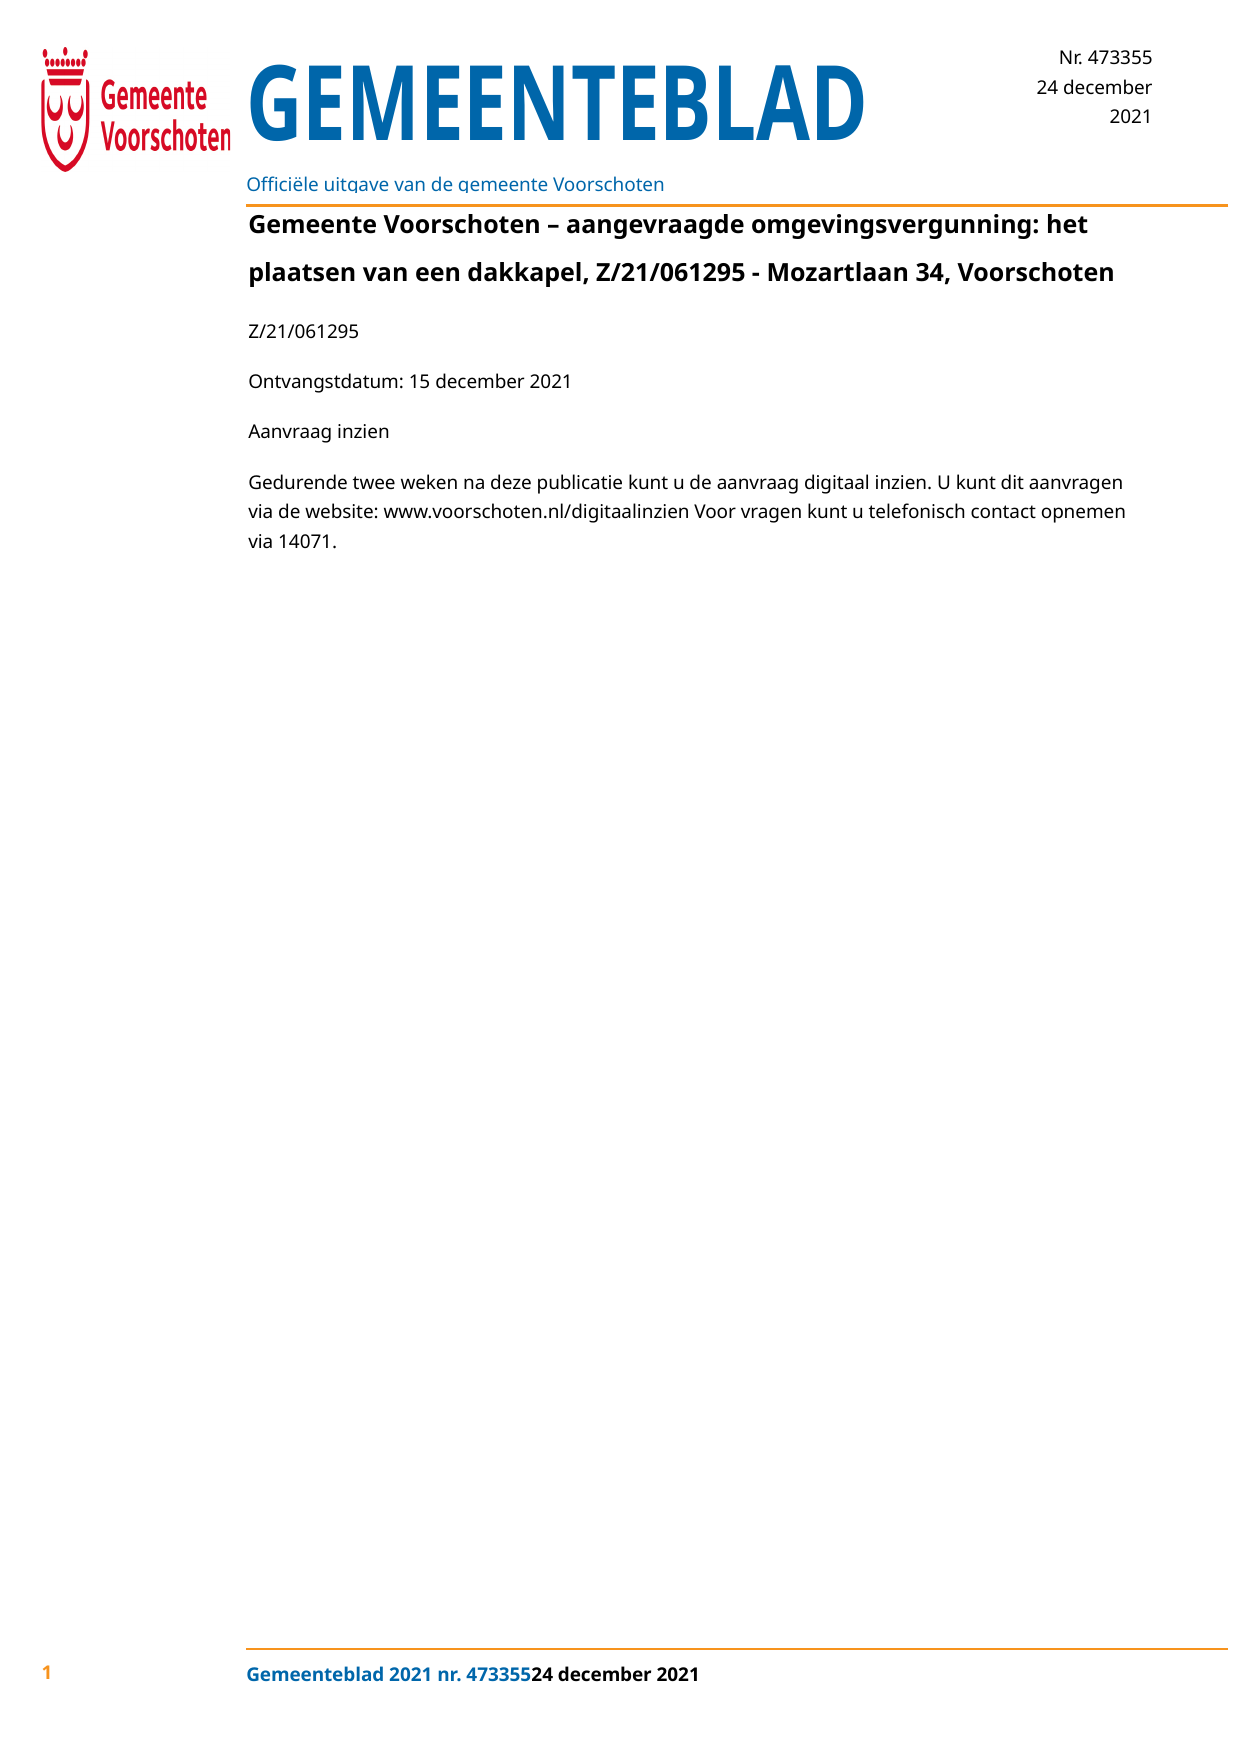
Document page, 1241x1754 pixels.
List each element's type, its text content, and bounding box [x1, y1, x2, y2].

text Gemeente Voorschoten – aangevraagde omgevingsvergunning: het plaatsen van een dakkapel, Z/21/061295 - Mozartlaan 34, Voorschoten [248, 207, 1152, 288]
picture [41, 47, 231, 172]
text Z/21/061295 [248, 318, 1152, 344]
text Aanvraag inzien [248, 419, 1152, 444]
text Gedurende twee weken na deze publicatie kunt u de aanvraag digitaal inzien. U kunt dit aanvragen via de website: www.voorschoten.nl/digitaalinzien Voor vragen kunt u telefonisch contact opnemen via 14071. [248, 469, 1152, 554]
text Ontvangstdatum: 15 december 2021 [248, 368, 1152, 394]
